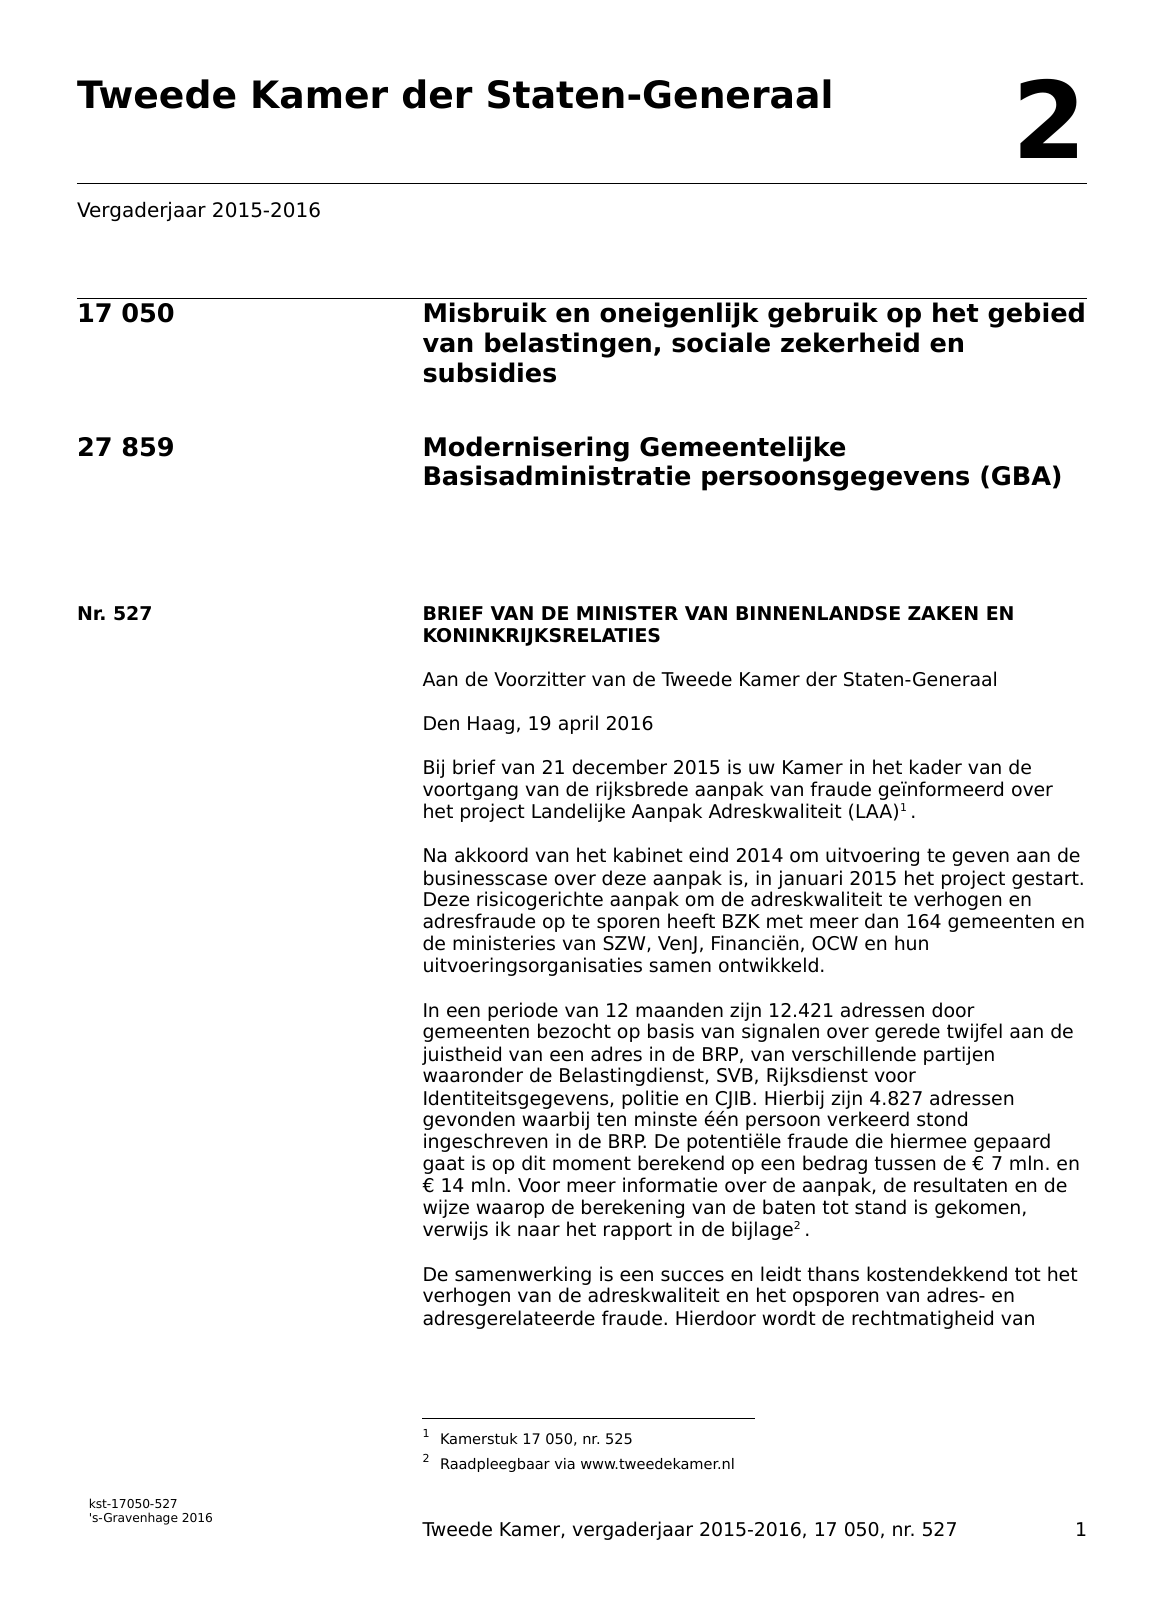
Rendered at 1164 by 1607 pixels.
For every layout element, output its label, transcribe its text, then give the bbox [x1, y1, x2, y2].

text kst-17050-527 [88, 1497, 323, 1511]
text Raadpleegbaar via www.tweedekamer.nl [422, 1452, 1087, 1474]
text Den Haag, 19 april 2016 [422, 713, 1087, 735]
text Deze risicogerichte aanpak om de adreskwaliteit te verhogen en adresfraude op te sporen heeft BZK met meer dan 164 gemeenten en de ministeries van SZW, VenJ, Financiën, OCW en hun uitvoeringsorganisaties samen ontwikkeld. [422, 889, 1087, 977]
text Kamerstuk 17 050, nr. 525 [422, 1427, 1087, 1449]
text Bij brief van 21 december 2015 is uw Kamer in het kader van de voortgang van de rijksbrede aanpak van fraude geïnformeerd over het project Landelijke Aanpak Adreskwaliteit (LAA). [422, 757, 1087, 823]
text Na akkoord van het kabinet eind 2014 om uitvoering te geven aan de businesscase over deze aanpak is, in januari 2015 het project gestart. [422, 845, 1087, 889]
table_cell Vergaderjaar 2015-2016 [77, 184, 1087, 298]
subtitle 27 859 Modernisering Gemeentelijke Basisadministratie persoonsgegevens (GBA) [77, 432, 1087, 492]
table_header 2 [886, 59, 1087, 183]
text In een periode van 12 maanden zijn 12.421 adressen door gemeenten bezocht op basis van signalen over gerede twijfel aan de juistheid van een adres in de BRP, van verschillende partijen waaronder de Belastingdienst, SVB, Rijksdienst voor Identiteitsgegevens, politie en CJIB. Hierbij zijn 4.827 adressen gevonden waarbij ten minste één persoon verkeerd stond ingeschreven in de BRP. De potentiële fraude die hiermee gepaard gaat is op dit moment berekend op een bedrag tussen de € 7 mln. en € 14 mln. Voor meer informatie over de aanpak, de resultaten en de wijze waarop de berekening van de baten tot stand is gekomen, verwijs ik naar het rapport in de bijlage. [422, 999, 1087, 1241]
table_header Tweede Kamer der Staten-Generaal [77, 59, 886, 183]
subtitle Nr. 527 BRIEF VAN DE MINISTER VAN BINNENLANDSE ZAKEN EN KONINKRIJKSRELATIES [77, 603, 1087, 647]
text Aan de Voorzitter van de Tweede Kamer der Staten-Generaal [422, 669, 1087, 691]
subtitle 17 050 Misbruik en oneigenlijk gebruik op het gebied van belastingen, sociale zekerheid en subsidies [77, 299, 1087, 388]
text De samenwerking is een succes en leidt thans kostendekkend tot het verhogen van de adreskwaliteit en het opsporen van adres- en adresgerelateerde fraude. Hierdoor wordt de rechtmatigheid van [422, 1263, 1087, 1329]
text 's-Gravenhage 2016 [88, 1511, 323, 1525]
